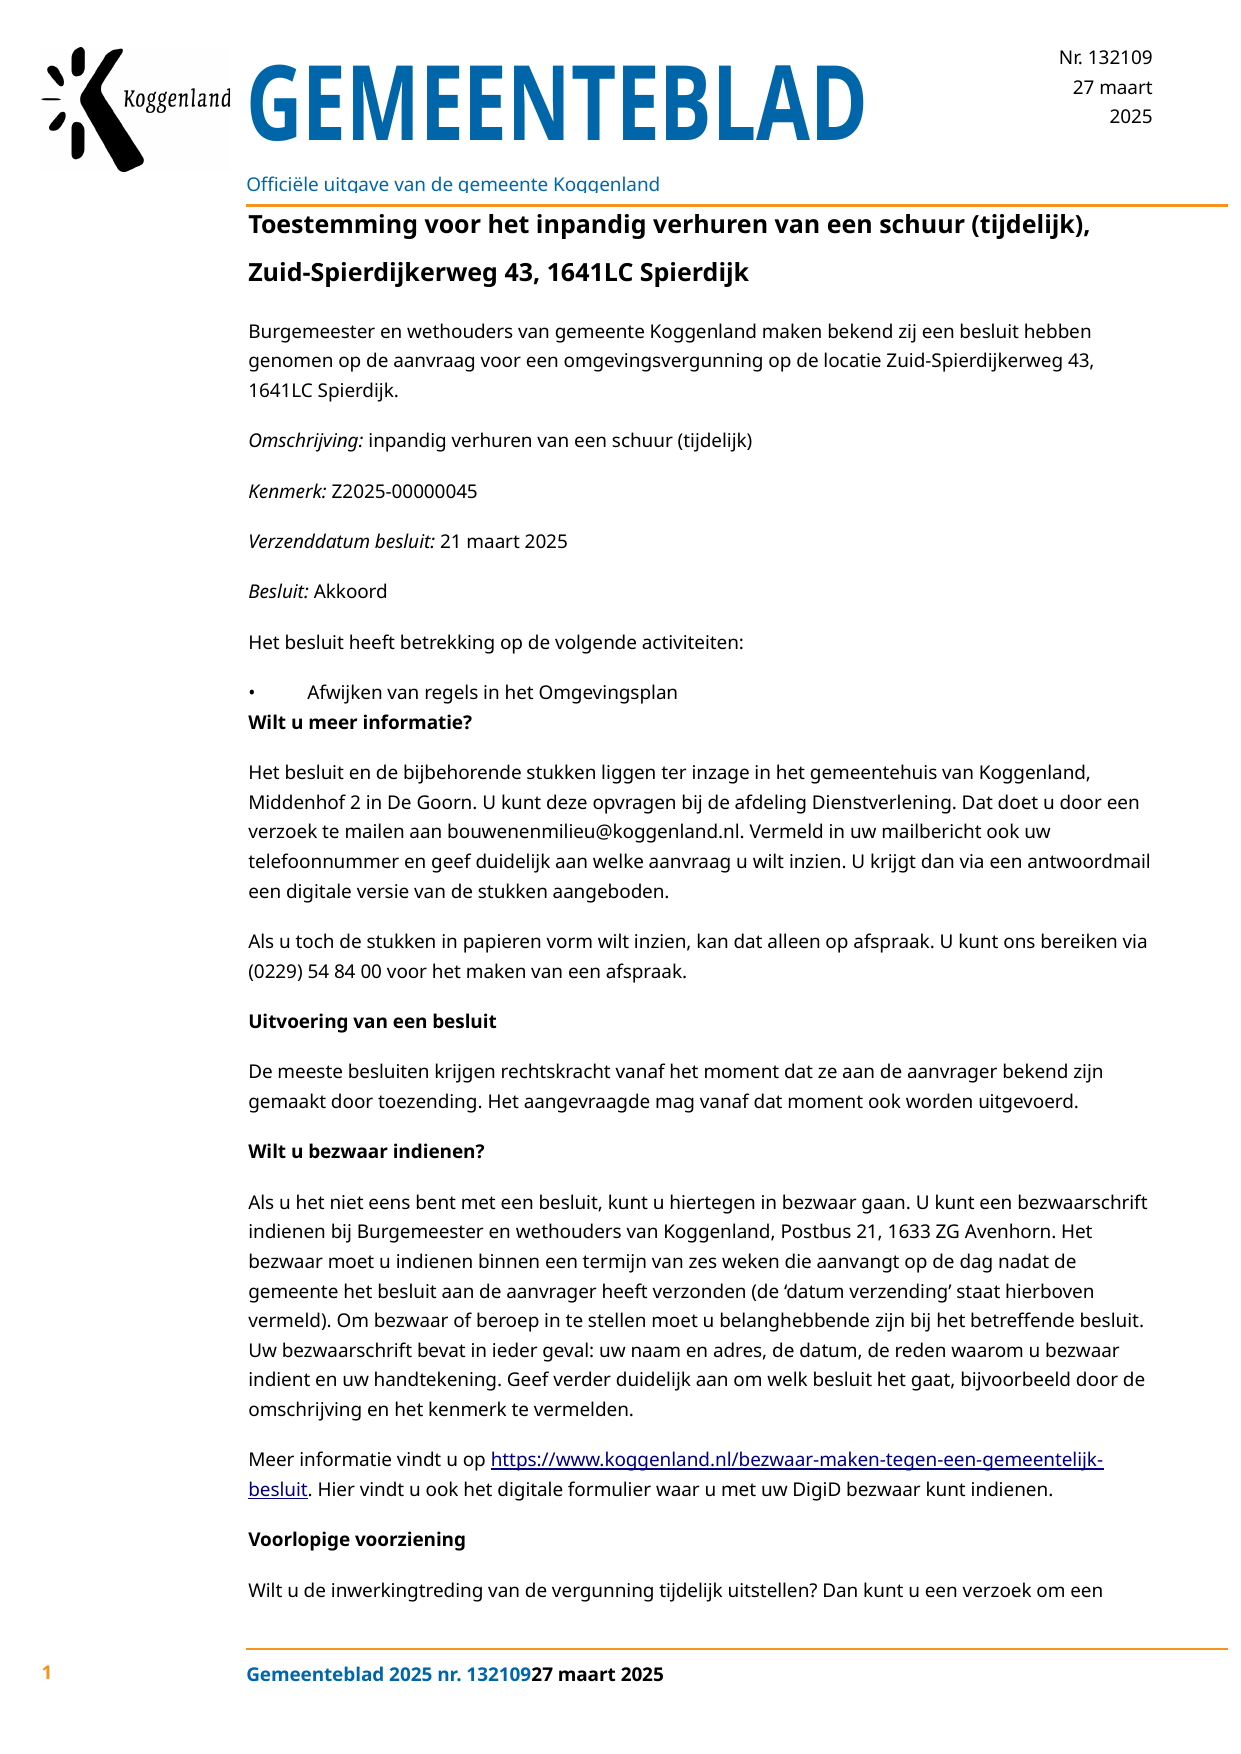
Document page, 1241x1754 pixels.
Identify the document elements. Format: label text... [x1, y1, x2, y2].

text Het besluit en de bijbehorende stukken liggen ter inzage in het gemeentehuis van Koggenland, Middenhof 2 in De Goorn. U kunt deze opvragen bij de afdeling Dienstverlening. Dat doet u door een verzoek te mailen aan bouwenenmilieu@koggenland.nl. Vermeld in uw mailbericht ook uw telefoonnummer en geef duidelijk aan welke aanvraag u wilt inzien. U krijgt dan via een antwoordmail een digitale versie van de stukken aangeboden. [248, 759, 1152, 904]
text De meeste besluiten krijgen rechtskracht vanaf het moment dat ze aan de aanvrager bekend zijn gemaakt door toezending. Het aangevraagde mag vanaf dat moment ook worden uitgevoerd. [248, 1059, 1152, 1114]
text Kenmerk: Z2025-00000045 [248, 478, 1152, 504]
text Als u toch de stukken in papieren vorm wilt inzien, kan dat alleen op afspraak. U kunt ons bereiken via (0229) 54 84 00 voor het maken van een afspraak. [248, 928, 1152, 984]
text Burgemeester en wethouders van gemeente Koggenland maken bekend zij een besluit hebben genomen op de aanvraag voor een omgevingsvergunning op de locatie Zuid-Spierdijkerweg 43, 1641LC Spierdijk. [248, 318, 1152, 403]
text Voorlopige voorziening [248, 1527, 1152, 1552]
text Omschrijving: inpandig verhuren van een schuur (tijdelijk) [248, 427, 1152, 453]
text Wilt u bezwaar indienen? [248, 1139, 1152, 1164]
picture [41, 47, 231, 172]
text Besluit: Akkoord [248, 579, 1152, 604]
text Wilt u de inwerkingtreding van de vergunning tijdelijk uitstellen? Dan kunt u een verzoek om een [248, 1577, 1152, 1603]
text Verzenddatum besluit: 21 maart 2025 [248, 528, 1152, 554]
text Meer informatie vindt u op https://www.koggenland.nl/bezwaar-maken-tegen-een-gemeentelijk-besluit. Hier vindt u ook het digitale formulier waar u met uw DigiD bezwaar kunt indienen. [248, 1447, 1152, 1502]
list Afwijken van regels in het Omgevingsplan [248, 679, 1152, 705]
text Uitvoering van een besluit [248, 1008, 1152, 1034]
text Wilt u meer informatie? [248, 709, 1152, 735]
text Toestemming voor het inpandig verhuren van een schuur (tijdelijk), Zuid-Spierdijkerweg 43, 1641LC Spierdijk [248, 207, 1152, 288]
text Als u het niet eens bent met een besluit, kunt u hiertegen in bezwaar gaan. U kunt een bezwaarschrift indienen bij Burgemeester en wethouders van Koggenland, Postbus 21, 1633 ZG Avenhorn. Het bezwaar moet u indienen binnen een termijn van zes weken die aanvangt op de dag nadat de gemeente het besluit aan de aanvrager heeft verzonden (de ‘datum verzending’ staat hierboven vermeld). Om bezwaar of beroep in te stellen moet u belanghebbende zijn bij het betreffende besluit. Uw bezwaarschrift bevat in ieder geval: uw naam en adres, de datum, de reden waarom u bezwaar indient en uw handtekening. Geef verder duidelijk aan om welk besluit het gaat, bijvoorbeeld door de omschrijving en het kenmerk te vermelden. [248, 1189, 1152, 1422]
text Het besluit heeft betrekking op de volgende activiteiten: [248, 629, 1152, 655]
